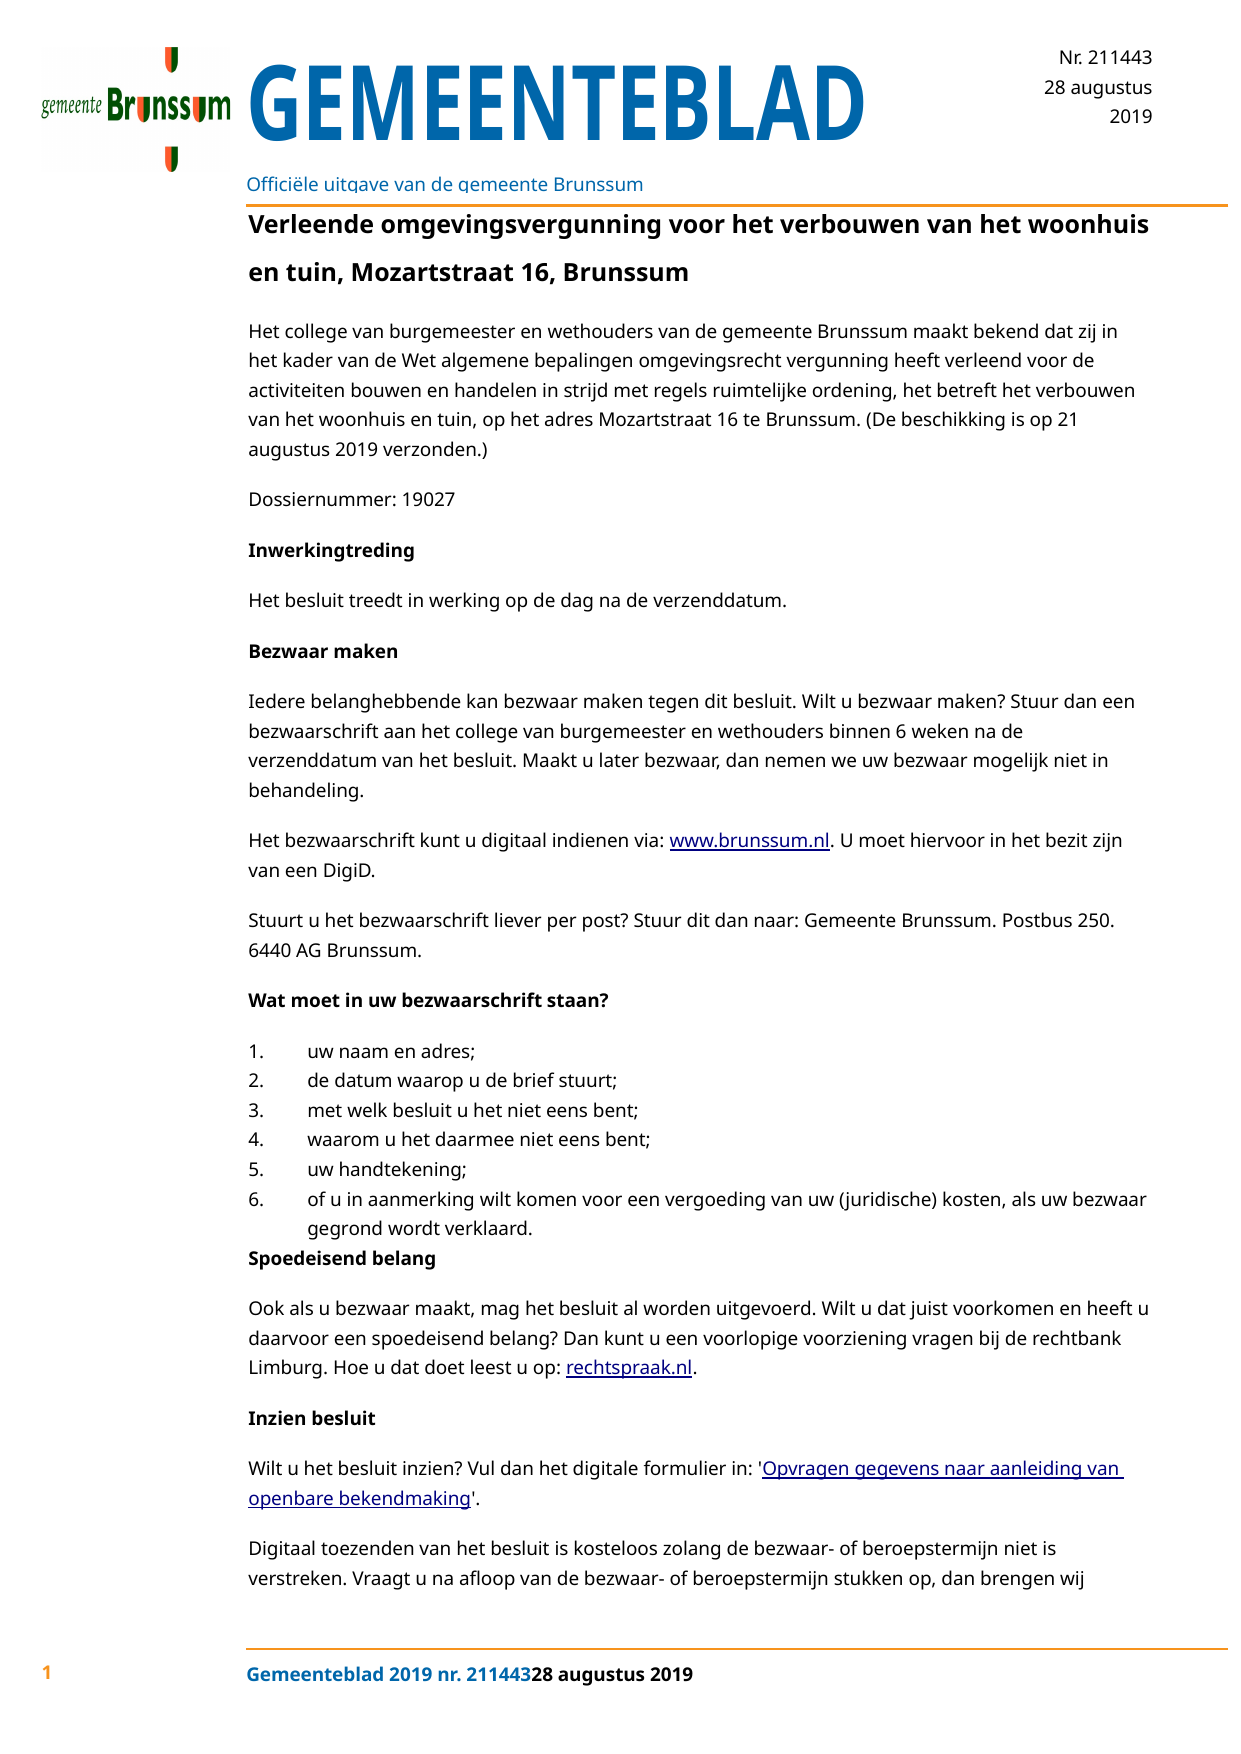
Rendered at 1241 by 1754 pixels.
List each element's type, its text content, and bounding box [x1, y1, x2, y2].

text Ook als u bezwaar maakt, mag het besluit al worden uitgevoerd. Wilt u dat juist voorkomen en heeft u daarvoor een spoedeisend belang? Dan kunt u een voorlopige voorziening vragen bij de rechtbank Limburg. Hoe u dat doet leest u op: rechtspraak.nl. [248, 1295, 1152, 1380]
text Stuurt u het bezwaarschrift liever per post? Stuur dit dan naar: Gemeente Brunssum. Postbus 250. 6440 AG Brunssum. [248, 907, 1152, 963]
text Het bezwaarschrift kunt u digitaal indienen via: www.brunssum.nl. U moet hiervoor in het bezit zijn van een DigiD. [248, 827, 1152, 883]
list waarom u het daarmee niet eens bent; [248, 1127, 1152, 1152]
list uw naam en adres; [248, 1038, 1152, 1064]
picture [41, 47, 231, 172]
text Verleende omgevingsvergunning voor het verbouwen van het woonhuis en tuin, Mozartstraat 16, Brunssum [248, 207, 1152, 288]
text Wilt u het besluit inzien? Vul dan het digitale formulier in: 'Opvragen gegevens naar aanleiding van openbare bekendmaking'. [248, 1455, 1152, 1511]
text Spoedeisend belang [248, 1245, 1152, 1271]
text Inwerkingtreding [248, 537, 1152, 563]
text Het college van burgemeester en wethouders van de gemeente Brunssum maakt bekend dat zij in het kader van de Wet algemene bepalingen omgevingsrecht vergunning heeft verleend voor de activiteiten bouwen en handelen in strijd met regels ruimtelijke ordening, het betreft het verbouwen van het woonhuis en tuin, op het adres Mozartstraat 16 te Brunssum. (De beschikking is op 21 augustus 2019 verzonden.) [248, 318, 1152, 462]
text Bezwaar maken [248, 638, 1152, 664]
text Inzien besluit [248, 1405, 1152, 1431]
list de datum waarop u de brief stuurt; [248, 1067, 1152, 1093]
text Digitaal toezenden van het besluit is kosteloos zolang de bezwaar- of beroepstermijn niet is verstreken. Vraagt u na afloop van de bezwaar- of beroepstermijn stukken op, dan brengen wij [248, 1535, 1152, 1591]
text Wat moet in uw bezwaarschrift staan? [248, 987, 1152, 1013]
list of u in aanmerking wilt komen voor een vergoeding van uw (juridische) kosten, als uw bezwaar gegrond wordt verklaard. [248, 1186, 1152, 1241]
list uw handtekening; [248, 1156, 1152, 1182]
text Het besluit treedt in werking op de dag na de verzenddatum. [248, 587, 1152, 613]
text Iedere belanghebbende kan bezwaar maken tegen dit besluit. Wilt u bezwaar maken? Stuur dan een bezwaarschrift aan het college van burgemeester en wethouders binnen 6 weken na de verzenddatum van het besluit. Maakt u later bezwaar, dan nemen we uw bezwaar mogelijk niet in behandeling. [248, 688, 1152, 803]
list met welk besluit u het niet eens bent; [248, 1097, 1152, 1123]
text Dossiernummer: 19027 [248, 487, 1152, 512]
